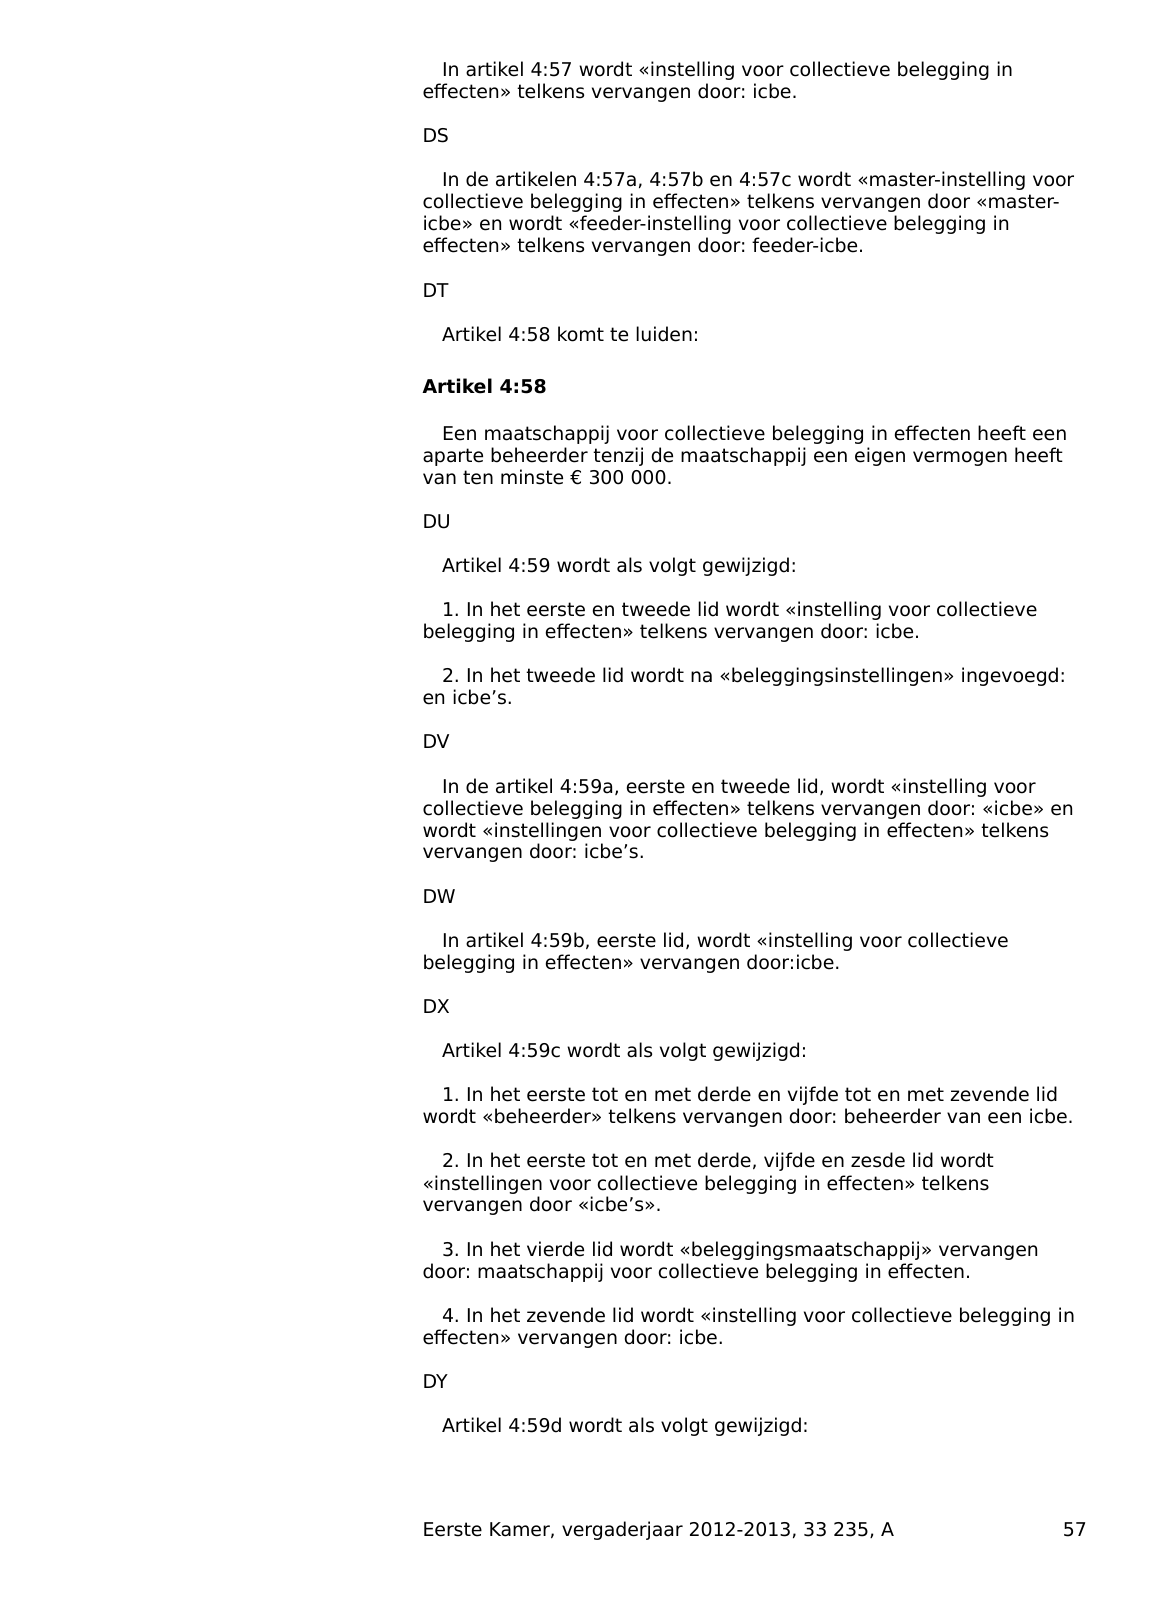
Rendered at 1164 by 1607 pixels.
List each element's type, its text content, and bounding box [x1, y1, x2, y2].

text Artikel 4:59 wordt als volgt gewijzigd: [422, 555, 1087, 577]
text 3. In het vierde lid wordt «beleggingsmaatschappij» vervangen door: maatschappij voor collectieve belegging in effecten. [422, 1238, 1087, 1282]
text DS [422, 125, 1087, 147]
text 2. In het tweede lid wordt na «beleggingsinstellingen» ingevoegd: en icbe’s. [422, 665, 1087, 709]
text DU [422, 511, 1087, 533]
text Artikel 4:59c wordt als volgt gewijzigd: [422, 1040, 1087, 1062]
text 1. In het eerste en tweede lid wordt «instelling voor collectieve belegging in effecten» telkens vervangen door: icbe. [422, 599, 1087, 643]
text Artikel 4:59d wordt als volgt gewijzigd: [422, 1415, 1087, 1437]
text DY [422, 1371, 1087, 1393]
text DX [422, 996, 1087, 1018]
text 1. In het eerste tot en met derde en vijfde tot en met zevende lid wordt «beheerder» telkens vervangen door: beheerder van een icbe. [422, 1084, 1087, 1128]
text Artikel 4:58 komt te luiden: [422, 324, 1087, 346]
text DV [422, 731, 1087, 753]
text 4. In het zevende lid wordt «instelling voor collectieve belegging in effecten» vervangen door: icbe. [422, 1305, 1087, 1349]
text In de artikelen 4:57a, 4:57b en 4:57c wordt «master-instelling voor collectieve belegging in effecten» telkens vervangen door «master-icbe» en wordt «feeder-instelling voor collectieve belegging in effecten» telkens vervangen door: feeder-icbe. [422, 169, 1087, 257]
text Een maatschappij voor collectieve belegging in effecten heeft een aparte beheerder tenzij de maatschappij een eigen vermogen heeft van ten minste € 300 000. [422, 423, 1087, 488]
text In artikel 4:59b, eerste lid, wordt «instelling voor collectieve belegging in effecten» vervangen door:icbe. [422, 930, 1087, 974]
text DW [422, 886, 1087, 908]
text DT [422, 279, 1087, 301]
text In artikel 4:57 wordt «instelling voor collectieve belegging in effecten» telkens vervangen door: icbe. [422, 59, 1087, 103]
text In de artikel 4:59a, eerste en tweede lid, wordt «instelling voor collectieve belegging in effecten» telkens vervangen door: «icbe» en wordt «instellingen voor collectieve belegging in effecten» telkens vervangen door: icbe’s. [422, 776, 1087, 863]
subtitle Artikel 4:58 [422, 376, 1087, 398]
text 2. In het eerste tot en met derde, vijfde en zesde lid wordt «instellingen voor collectieve belegging in effecten» telkens vervangen door «icbe’s». [422, 1150, 1087, 1216]
